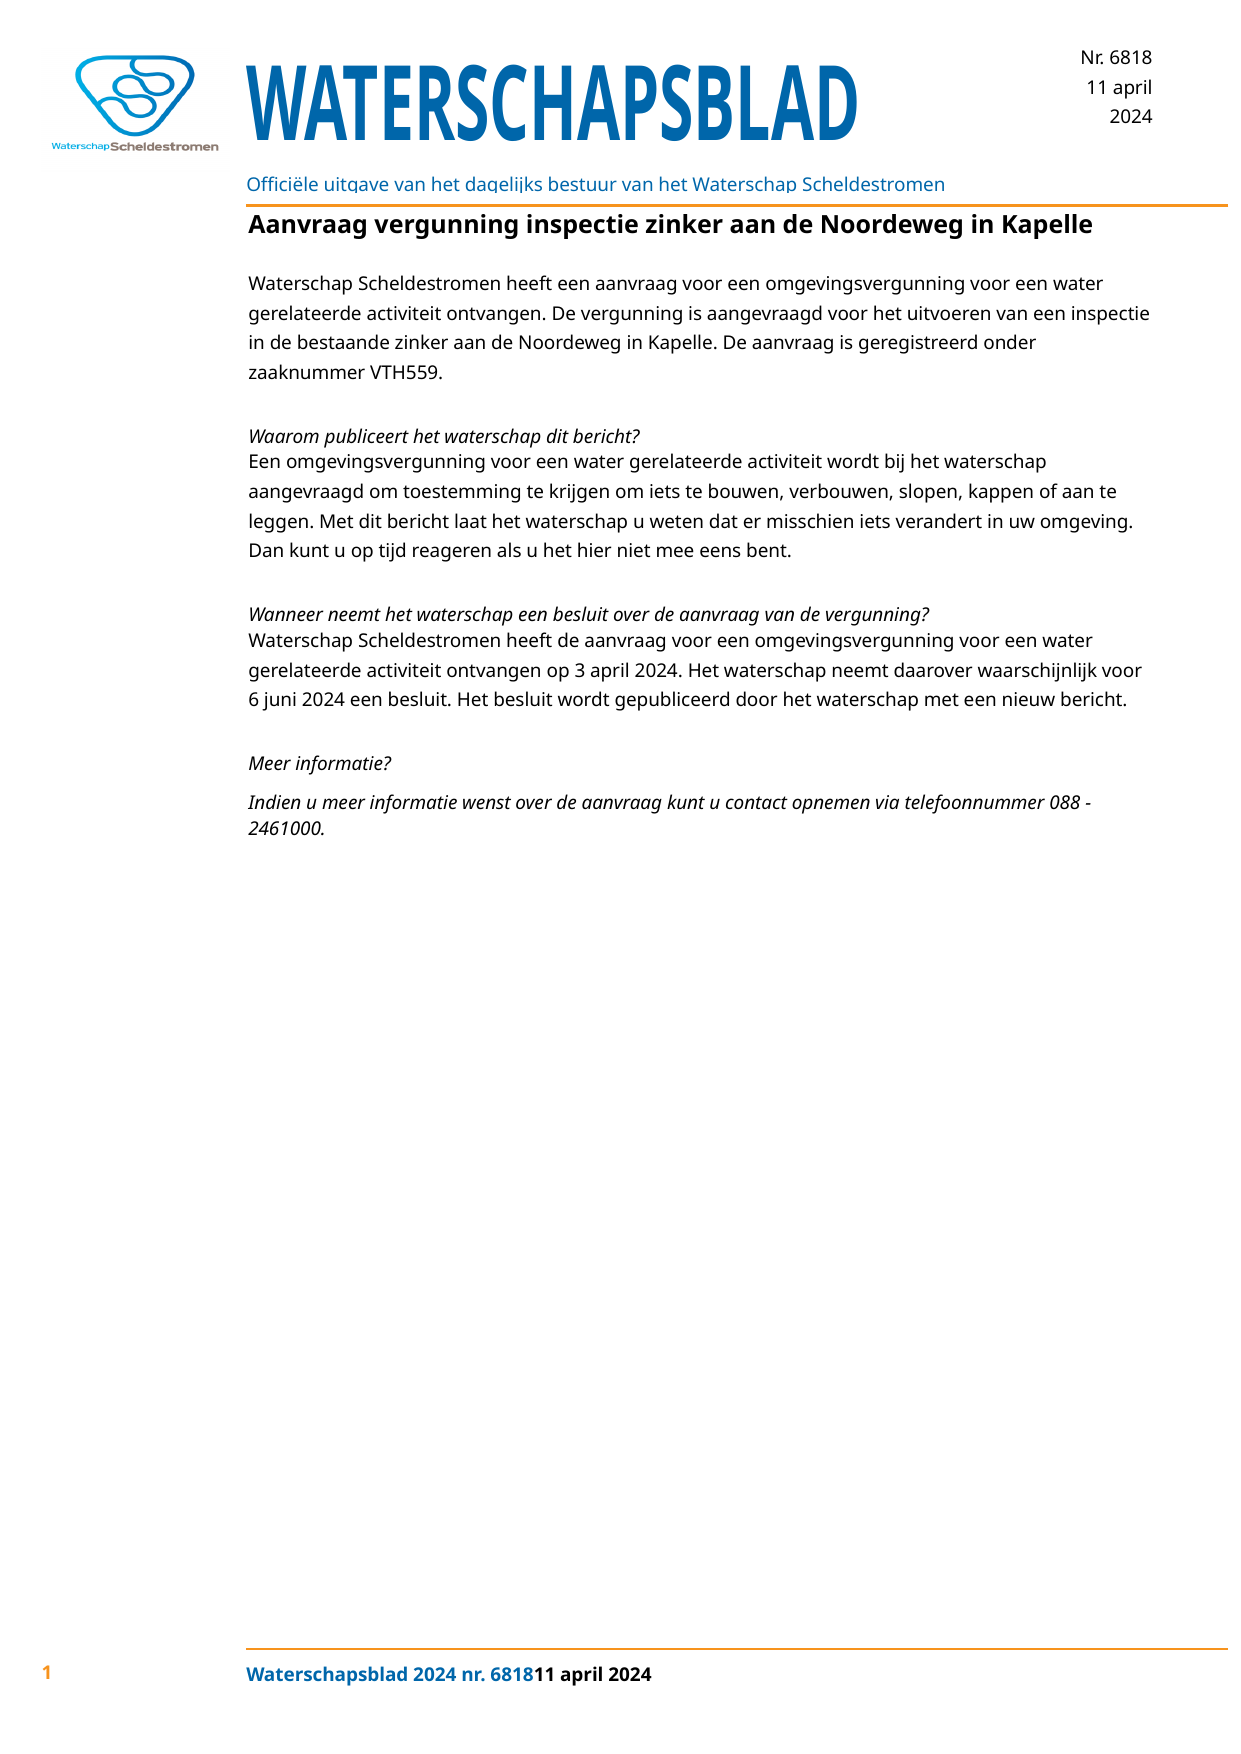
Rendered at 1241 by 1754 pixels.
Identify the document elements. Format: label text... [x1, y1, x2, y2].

text Een omgevingsvergunning voor een water gerelateerde activiteit wordt bij het waterschap aangevraagd om toestemming te krijgen om iets te bouwen, verbouwen, slopen, kappen of aan te leggen. Met dit bericht laat het waterschap u weten dat er misschien iets verandert in uw omgeving. Dan kunt u op tijd reageren als u het hier niet mee eens bent. [248, 449, 1152, 563]
text Waarom publiceert het waterschap dit bericht? [248, 423, 1152, 449]
text Indien u meer informatie wenst over de aanvraag kunt u contact opnemen via telefoonnummer 088 - 2461000. [248, 789, 1152, 841]
text Aanvraag vergunning inspectie zinker aan de Noordeweg in Kapelle [248, 207, 1152, 241]
picture [41, 47, 231, 172]
text Meer informatie? [248, 750, 1152, 776]
text Wanneer neemt het waterschap een besluit over de aanvraag van de vergunning? [248, 601, 1152, 627]
text Waterschap Scheldestromen heeft de aanvraag voor een omgevingsvergunning voor een water gerelateerde activiteit ontvangen op 3 april 2024. Het waterschap neemt daarover waarschijnlijk voor 6 juni 2024 een besluit. Het besluit wordt gepubliceerd door het waterschap met een nieuw bericht. [248, 627, 1152, 712]
text Waterschap Scheldestromen heeft een aanvraag voor een omgevingsvergunning voor een water gerelateerde activiteit ontvangen. De vergunning is aangevraagd voor het uitvoeren van een inspectie in de bestaande zinker aan de Noordeweg in Kapelle. De aanvraag is geregistreerd onder zaaknummer VTH559. [248, 270, 1152, 385]
